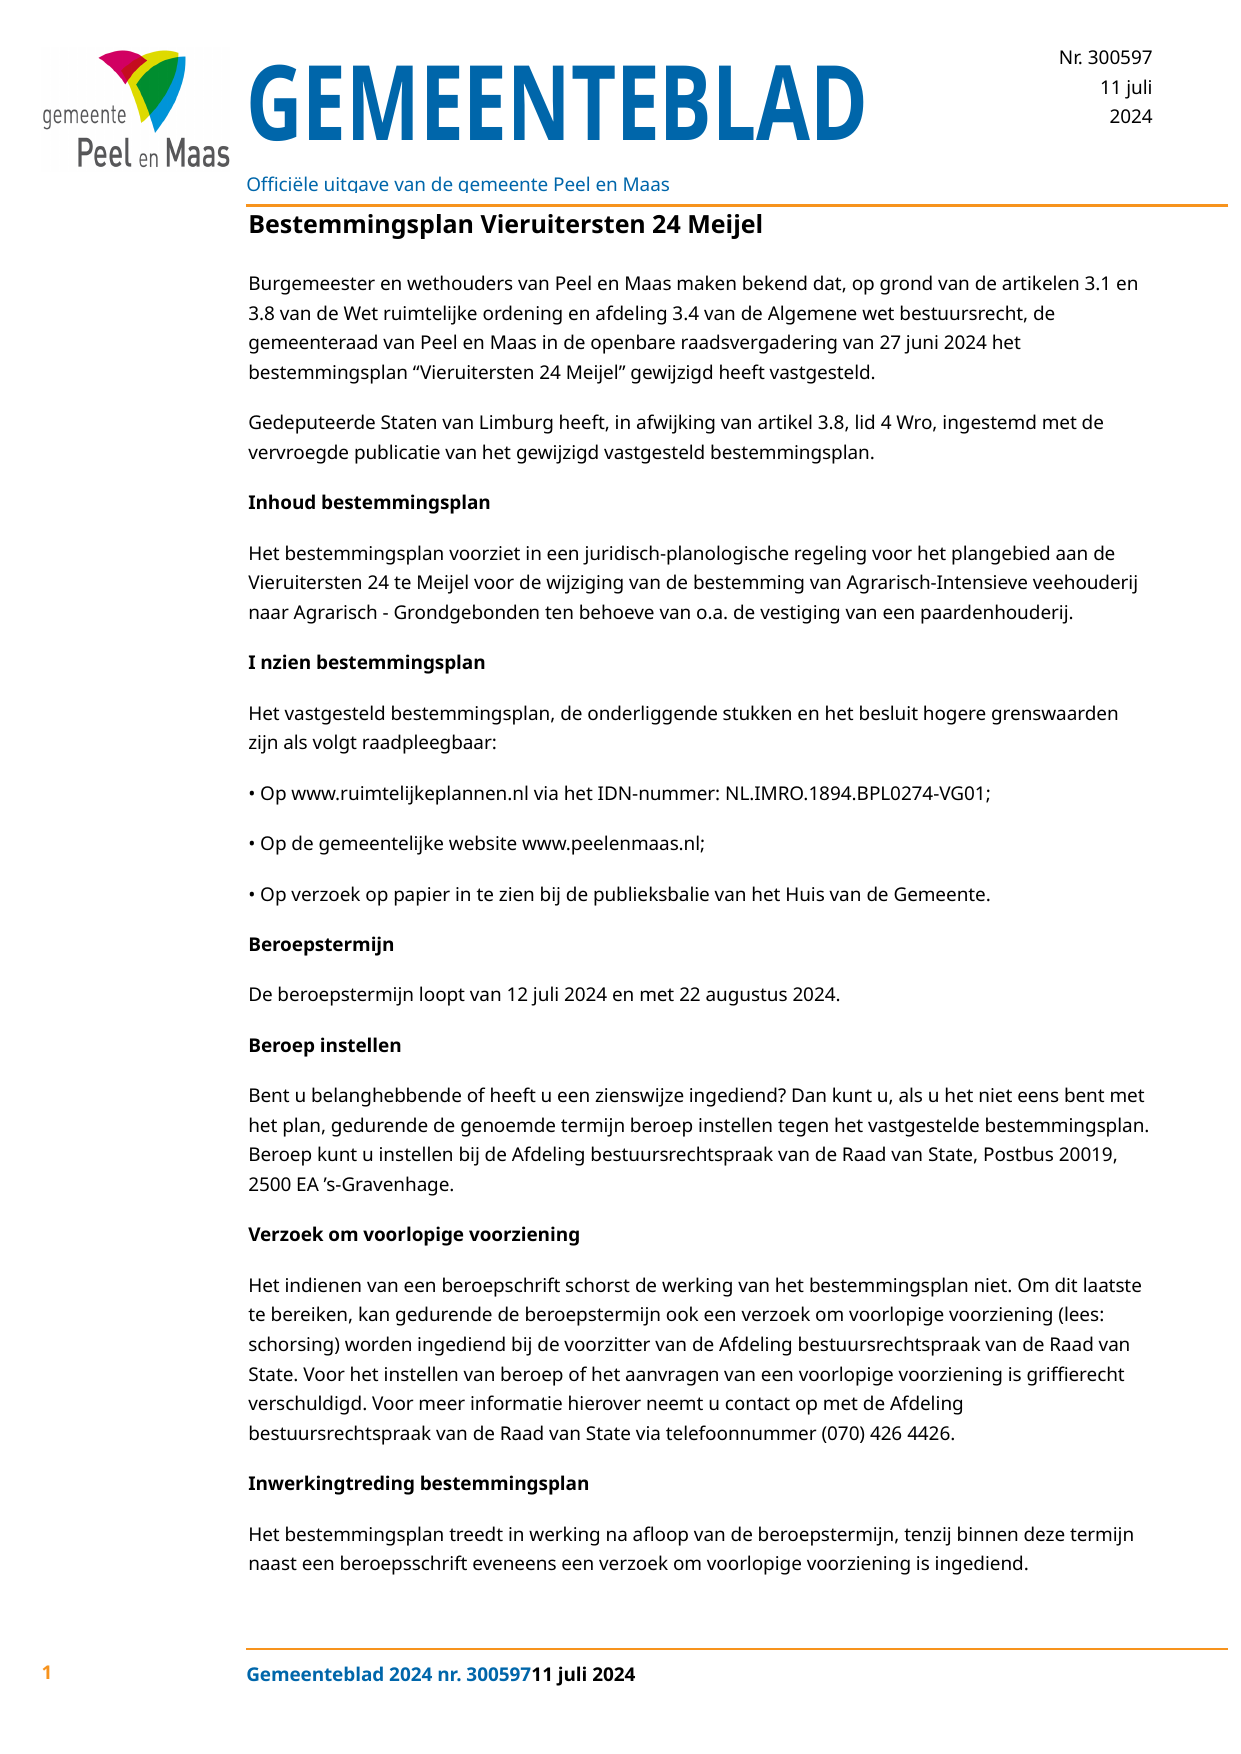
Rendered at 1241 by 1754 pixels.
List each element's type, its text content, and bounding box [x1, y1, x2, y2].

text I nzien bestemmingsplan [248, 649, 1152, 675]
text Gedeputeerde Staten van Limburg heeft, in afwijking van artikel 3.8, lid 4 Wro, ingestemd met de vervroegde publicatie van het gewijzigd vastgesteld bestemmingsplan. [248, 409, 1152, 465]
text Het bestemmingsplan voorziet in een juridisch-planologische regeling voor het plangebied aan de Vieruitersten 24 te Meijel voor de wijziging van de bestemming van Agrarisch-Intensieve veehouderij naar Agrarisch - Grondgebonden ten behoeve van o.a. de vestiging van een paardenhouderij. [248, 540, 1152, 625]
text Het bestemmingsplan treedt in werking na afloop van de beroepstermijn, tenzij binnen deze termijn naast een beroepsschrift eveneens een verzoek om voorlopige voorziening is ingediend. [248, 1521, 1152, 1576]
text Bent u belanghebbende of heeft u een zienswijze ingediend? Dan kunt u, als u het niet eens bent met het plan, gedurende de genoemde termijn beroep instellen tegen het vastgestelde bestemmingsplan. Beroep kunt u instellen bij de Afdeling bestuursrechtspraak van de Raad van State, Postbus 20019, 2500 EA ’s-Gravenhage. [248, 1082, 1152, 1197]
text Beroep instellen [248, 1032, 1152, 1058]
text Inwerkingtreding bestemmingsplan [248, 1470, 1152, 1496]
text Het indienen van een beroepschrift schorst de werking van het bestemmingsplan niet. Om dit laatste te bereiken, kan gedurende de beroepstermijn ook een verzoek om voorlopige voorziening (lees: schorsing) worden ingediend bij de voorzitter van de Afdeling bestuursrechtspraak van de Raad van State. Voor het instellen van beroep of het aanvragen van een voorlopige voorziening is griffierecht verschuldigd. Voor meer informatie hierover neemt u contact op met de Afdeling bestuursrechtspraak van de Raad van State via telefoonnummer (070) 426 4426. [248, 1272, 1152, 1446]
text • Op verzoek op papier in te zien bij de publieksbalie van het Huis van de Gemeente. [248, 881, 1152, 906]
picture [41, 47, 231, 172]
text Bestemmingsplan Vieruitersten 24 Meijel [248, 207, 1152, 241]
text Het vastgesteld bestemmingsplan, de onderliggende stukken en het besluit hogere grenswaarden zijn als volgt raadpleegbaar: [248, 700, 1152, 755]
text Verzoek om voorlopige voorziening [248, 1222, 1152, 1247]
text • Op de gemeentelijke website www.peelenmaas.nl; [248, 830, 1152, 856]
text Inhoud bestemmingsplan [248, 489, 1152, 515]
text De beroepstermijn loopt van 12 juli 2024 en met 22 augustus 2024. [248, 982, 1152, 1007]
text • Op www.ruimtelijkeplannen.nl via het IDN-nummer: NL.IMRO.1894.BPL0274-VG01; [248, 780, 1152, 806]
text Beroepstermijn [248, 931, 1152, 957]
text Burgemeester en wethouders van Peel en Maas maken bekend dat, op grond van de artikelen 3.1 en 3.8 van de Wet ruimtelijke ordening en afdeling 3.4 van de Algemene wet bestuursrecht, de gemeenteraad van Peel en Maas in de openbare raadsvergadering van 27 juni 2024 het bestemmingsplan “Vieruitersten 24 Meijel” gewijzigd heeft vastgesteld. [248, 270, 1152, 385]
